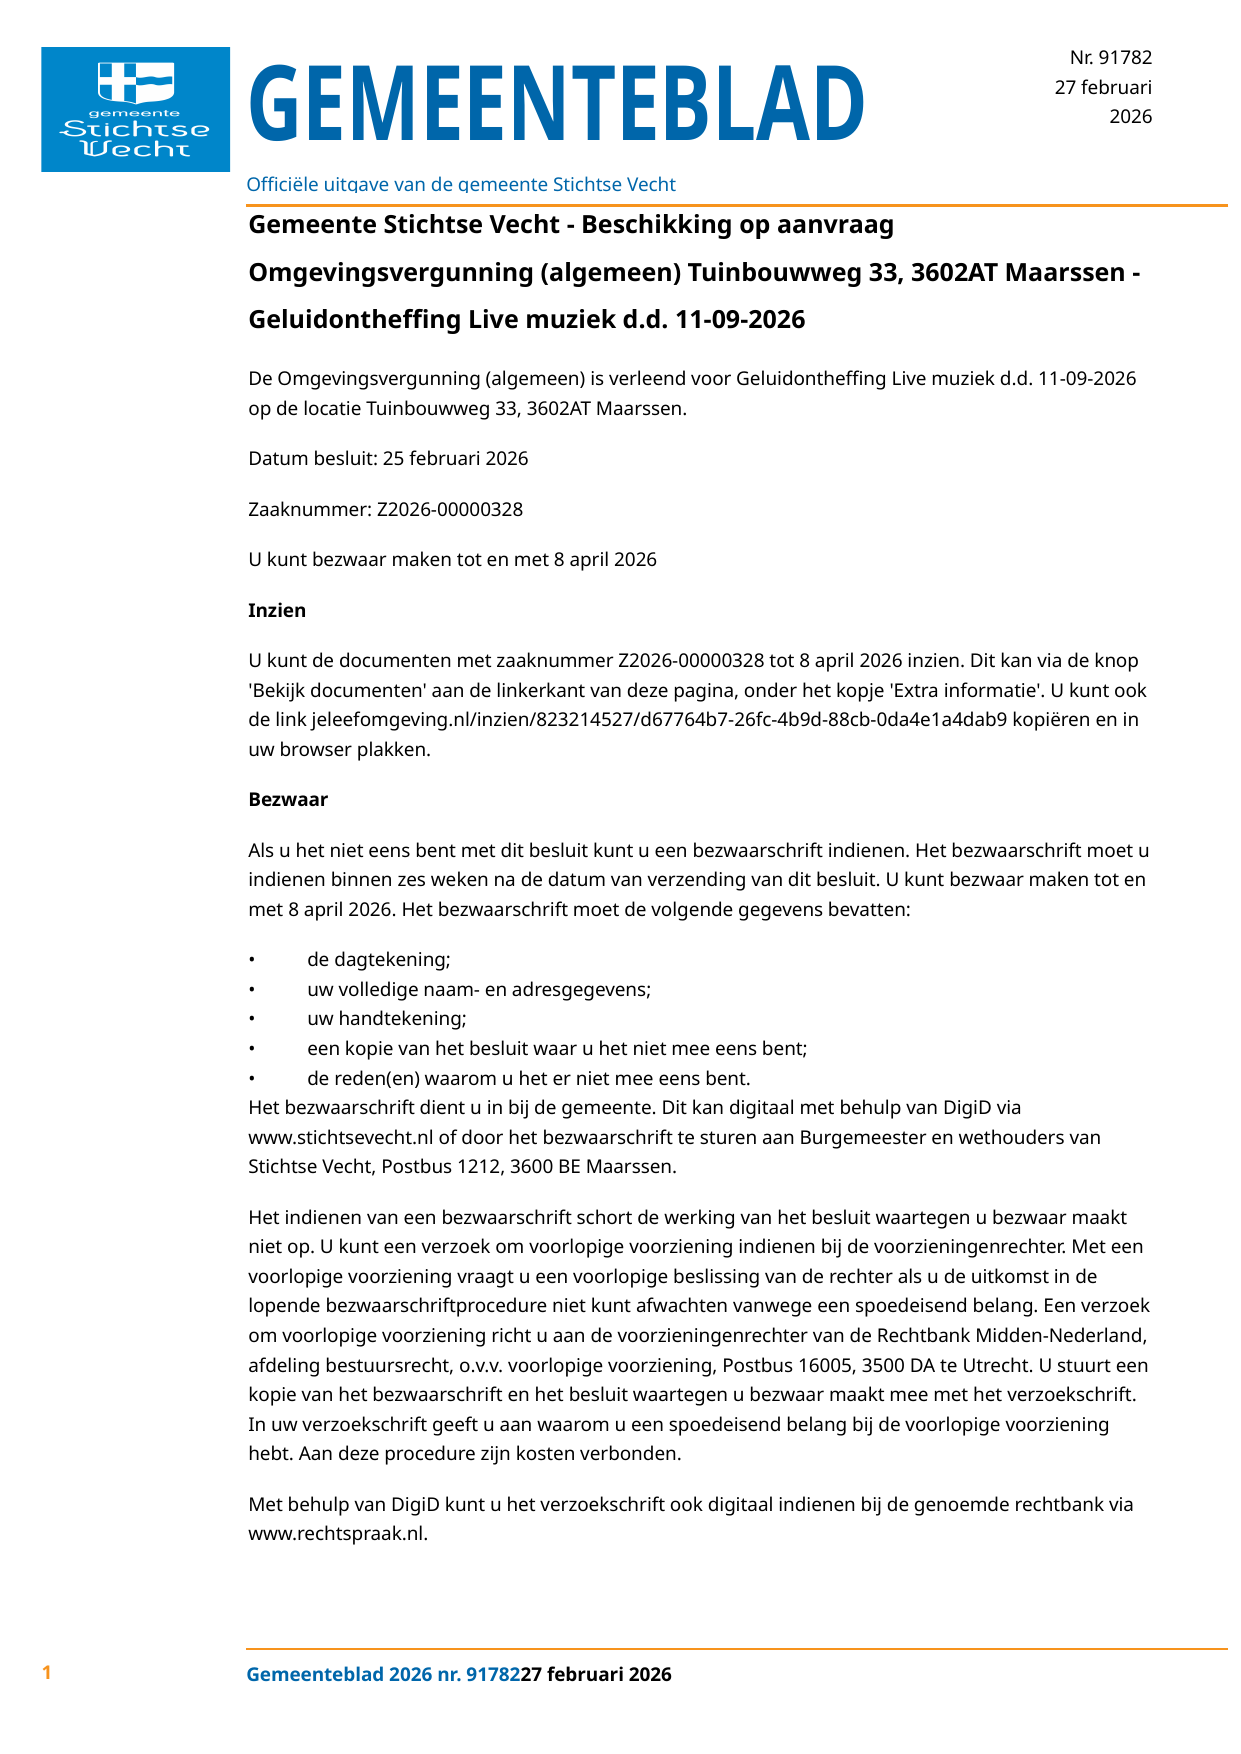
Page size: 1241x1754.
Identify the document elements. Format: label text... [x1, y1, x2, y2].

list de reden(en) waarom u het er niet mee eens bent. [248, 1065, 1152, 1090]
text Zaaknummer: Z2026-00000328 [248, 496, 1152, 522]
text Datum besluit: 25 februari 2026 [248, 446, 1152, 471]
picture [99, 63, 135, 101]
text Gemeente Stichtse Vecht - Beschikking op aanvraag Omgevingsvergunning (algemeen) Tuinbouwweg 33, 3602AT Maarssen - Geluidontheffing Live muziek d.d. 11-09-2026 [248, 207, 1152, 336]
text Als u het niet eens bent met dit besluit kunt u een bezwaarschrift indienen. Het bezwaarschrift moet u indienen binnen zes weken na de datum van verzending van dit besluit. U kunt bezwaar maken tot en met 8 april 2026. Het bezwaarschrift moet de volgende gegevens bevatten: [248, 837, 1152, 922]
text Het bezwaarschrift dient u in bij de gemeente. Dit kan digitaal met behulp van DigiD via www.stichtsevecht.nl of door het bezwaarschrift te sturen aan Burgemeester en wethouders van Stichtse Vecht, Postbus 1212, 3600 BE Maarssen. [248, 1094, 1152, 1179]
list een kopie van het besluit waar u het niet mee eens bent; [248, 1035, 1152, 1061]
text Bezwaar [248, 786, 1152, 812]
text Inzien [248, 597, 1152, 622]
text Met behulp van DigiD kunt u het verzoekschrift ook digitaal indienen bij de genoemde rechtbank via www.rechtspraak.nl. [248, 1491, 1152, 1546]
text Het indienen van een bezwaarschrift schort de werking van het besluit waartegen u bezwaar maakt niet op. U kunt een verzoek om voorlopige voorziening indienen bij de voorzieningenrechter. Met een voorlopige voorziening vraagt u een voorlopige beslissing van de rechter als u de uitkomst in de lopende bezwaarschriftprocedure niet kunt afwachten vanwege een spoedeisend belang. Een verzoek om voorlopige voorziening richt u aan de voorzieningenrechter van de Rechtbank Midden-Nederland, afdeling bestuursrecht, o.v.v. voorlopige voorziening, Postbus 16005, 3500 DA te Utrecht. U stuurt een kopie van het bezwaarschrift en het besluit waartegen u bezwaar maakt mee met het verzoekschrift. In uw verzoekschrift geeft u aan waarom u een spoedeisend belang bij de voorlopige voorziening hebt. Aan deze procedure zijn kosten verbonden. [248, 1204, 1152, 1466]
list uw handtekening; [248, 1006, 1152, 1031]
text U kunt de documenten met zaaknummer Z2026-00000328 tot 8 april 2026 inzien. Dit kan via de knop 'Bekijk documenten' aan de linkerkant van deze pagina, onder het kopje 'Extra informatie'. U kunt ook de link jeleefomgeving.nl/inzien/823214527/d67764b7-26fc-4b9d-88cb-0da4e1a4dab9 kopiëren en in uw browser plakken. [248, 647, 1152, 762]
text U kunt bezwaar maken tot en met 8 april 2026 [248, 546, 1152, 572]
list uw volledige naam- en adresgegevens; [248, 976, 1152, 1002]
picture [137, 63, 174, 103]
list de dagtekening; [248, 946, 1152, 972]
text De Omgevingsvergunning (algemeen) is verleend voor Geluidontheffing Live muziek d.d. 11-09-2026 op de locatie Tuinbouwweg 33, 3602AT Maarssen. [248, 366, 1152, 421]
